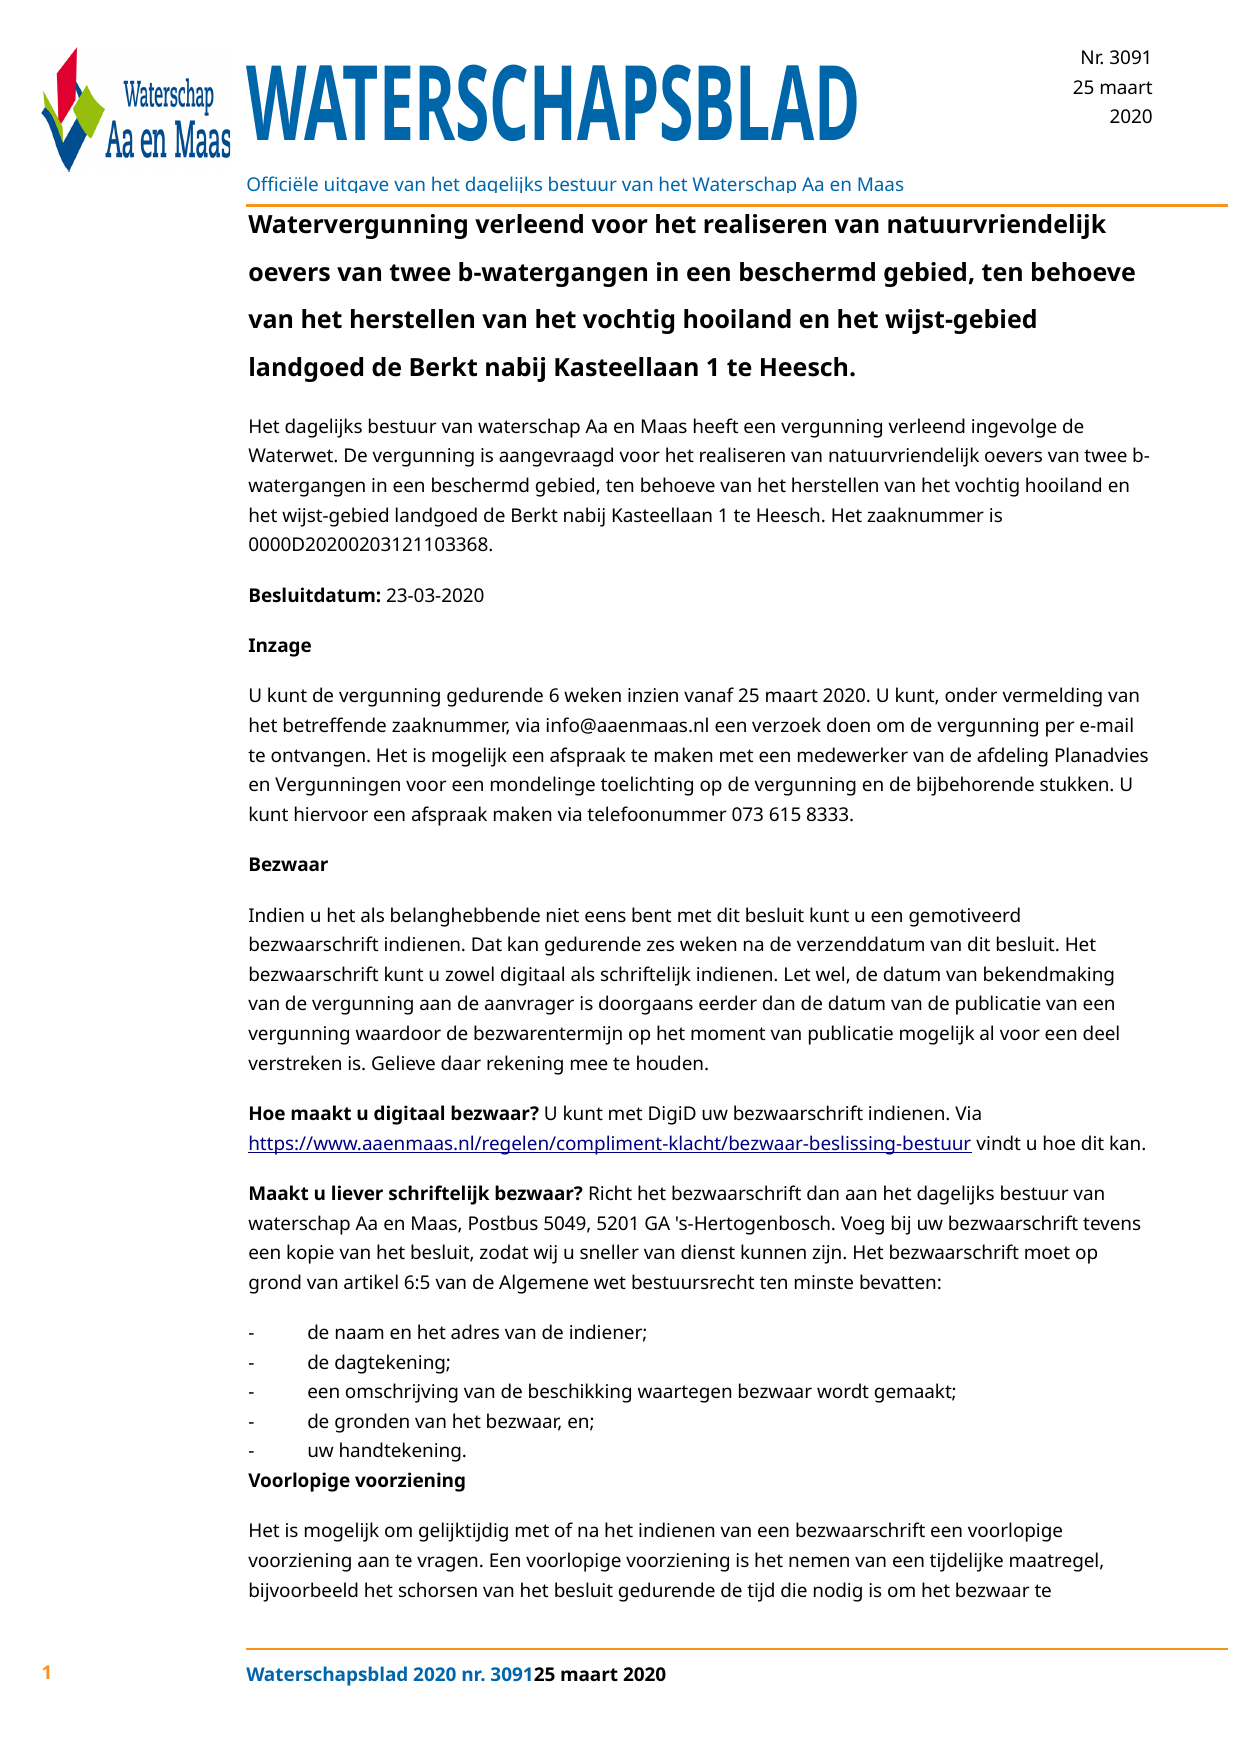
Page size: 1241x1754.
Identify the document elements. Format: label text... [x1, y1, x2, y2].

list de gronden van het bezwaar, en; [248, 1408, 1152, 1434]
text Maakt u liever schriftelijk bezwaar? Richt het bezwaarschrift dan aan het dagelijks bestuur van waterschap Aa en Maas, Postbus 5049, 5201 GA 's-Hertogenbosch. Voeg bij uw bezwaarschrift tevens een kopie van het besluit, zodat wij u sneller van dienst kunnen zijn. Het bezwaarschrift moet op grond van artikel 6:5 van de Algemene wet bestuursrecht ten minste bevatten: [248, 1180, 1152, 1295]
text Hoe maakt u digitaal bezwaar? U kunt met DigiD uw bezwaarschrift indienen. Via https://www.aaenmaas.nl/regelen/compliment-klacht/bezwaar-beslissing-bestuur vindt u hoe dit kan. [248, 1100, 1152, 1156]
text Voorlopige voorziening [248, 1467, 1152, 1493]
list de naam en het adres van de indiener; [248, 1319, 1152, 1345]
list een omschrijving van de beschikking waartegen bezwaar wordt gemaakt; [248, 1378, 1152, 1404]
text U kunt de vergunning gedurende 6 weken inzien vanaf 25 maart 2020. U kunt, onder vermelding van het betreffende zaaknummer, via info@aaenmaas.nl een verzoek doen om de vergunning per e-mail te ontvangen. Het is mogelijk een afspraak te maken met een medewerker van de afdeling Planadvies en Vergunningen voor een mondelinge toelichting op de vergunning en de bijbehorende stukken. U kunt hiervoor een afspraak maken via telefoonummer 073 615 8333. [248, 683, 1152, 827]
picture [41, 47, 231, 172]
text Indien u het als belanghebbende niet eens bent met dit besluit kunt u een gemotiveerd bezwaarschrift indienen. Dat kan gedurende zes weken na de verzenddatum van dit besluit. Het bezwaarschrift kunt u zowel digitaal als schriftelijk indienen. Let wel, de datum van bekendmaking van de vergunning aan de aanvrager is doorgaans eerder dan de datum van de publicatie van een vergunning waardoor de bezwarentermijn op het moment van publicatie mogelijk al voor een deel verstreken is. Gelieve daar rekening mee te houden. [248, 902, 1152, 1076]
list uw handtekening. [248, 1438, 1152, 1463]
text Watervergunning verleend voor het realiseren van natuurvriendelijk oevers van twee b-watergangen in een beschermd gebied, ten behoeve van het herstellen van het vochtig hooiland en het wijst-gebied landgoed de Berkt nabij Kasteellaan 1 te Heesch. [248, 207, 1152, 384]
text Bezwaar [248, 851, 1152, 877]
text Het is mogelijk om gelijktijdig met of na het indienen van een bezwaarschrift een voorlopige voorziening aan te vragen. Een voorlopige voorziening is het nemen van een tijdelijke maatregel, bijvoorbeeld het schorsen van het besluit gedurende de tijd die nodig is om het bezwaar te [248, 1518, 1152, 1603]
text Het dagelijks bestuur van waterschap Aa en Maas heeft een vergunning verleend ingevolge de Waterwet. De vergunning is aangevraagd voor het realiseren van natuurvriendelijk oevers van twee b-watergangen in een beschermd gebied, ten behoeve van het herstellen van het vochtig hooiland en het wijst-gebied landgoed de Berkt nabij Kasteellaan 1 te Heesch. Het zaaknummer is 0000D20200203121103368. [248, 413, 1152, 557]
list de dagtekening; [248, 1349, 1152, 1375]
text Besluitdatum: 23-03-2020 [248, 582, 1152, 608]
text Inzage [248, 632, 1152, 658]
